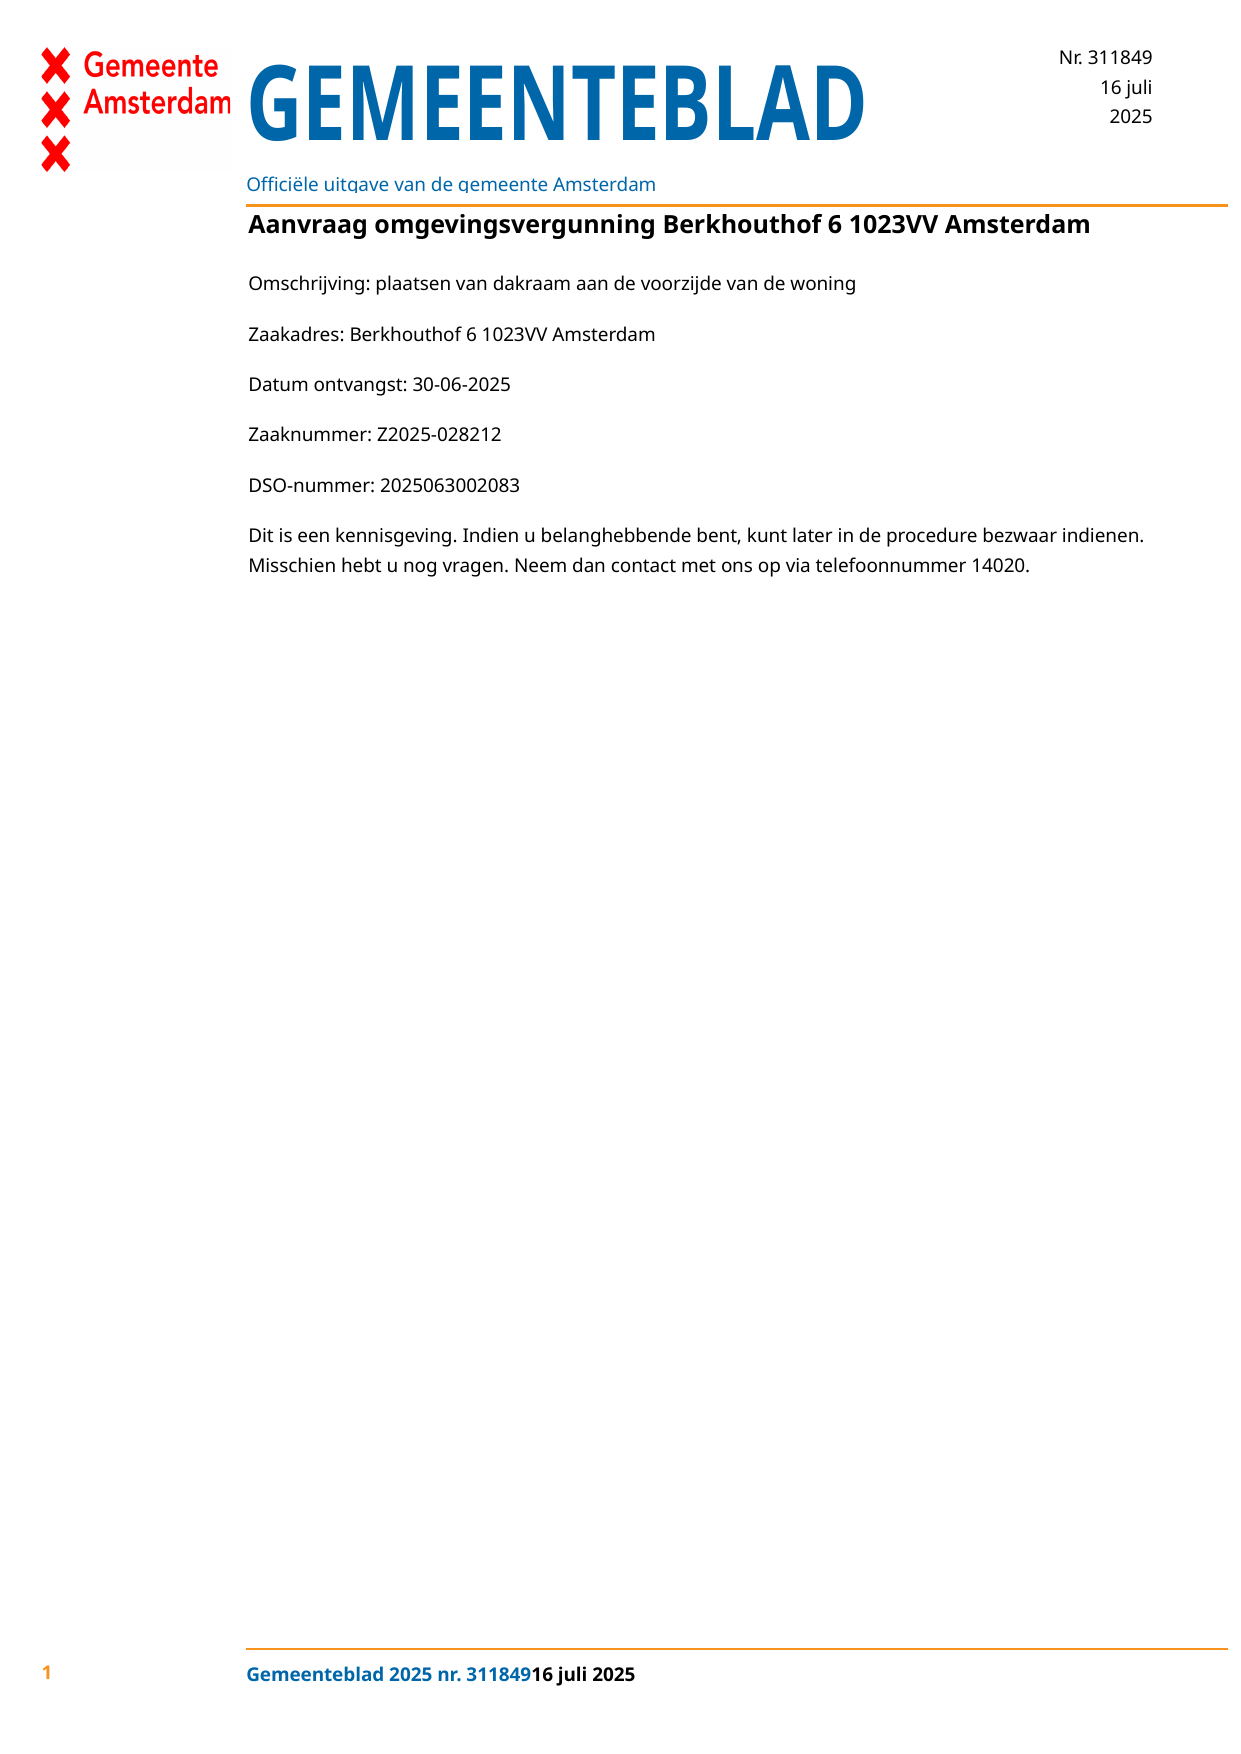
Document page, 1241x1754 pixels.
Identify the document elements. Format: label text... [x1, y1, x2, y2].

text DSO-nummer: 2025063002083 [248, 472, 1152, 498]
text Datum ontvangst: 30-06-2025 [248, 371, 1152, 397]
text Zaakadres: Berkhouthof 6 1023VV Amsterdam [248, 321, 1152, 346]
text Omschrijving: plaatsen van dakraam aan de voorzijde van de woning [248, 270, 1152, 296]
text Aanvraag omgevingsvergunning Berkhouthof 6 1023VV Amsterdam [248, 207, 1152, 241]
text Dit is een kennisgeving. Indien u belanghebbende bent, kunt later in de procedure bezwaar indienen. Misschien hebt u nog vragen. Neem dan contact met ons op via telefoonnummer 14020. [248, 522, 1152, 578]
text Zaaknummer: Z2025-028212 [248, 422, 1152, 447]
picture [41, 47, 231, 172]
